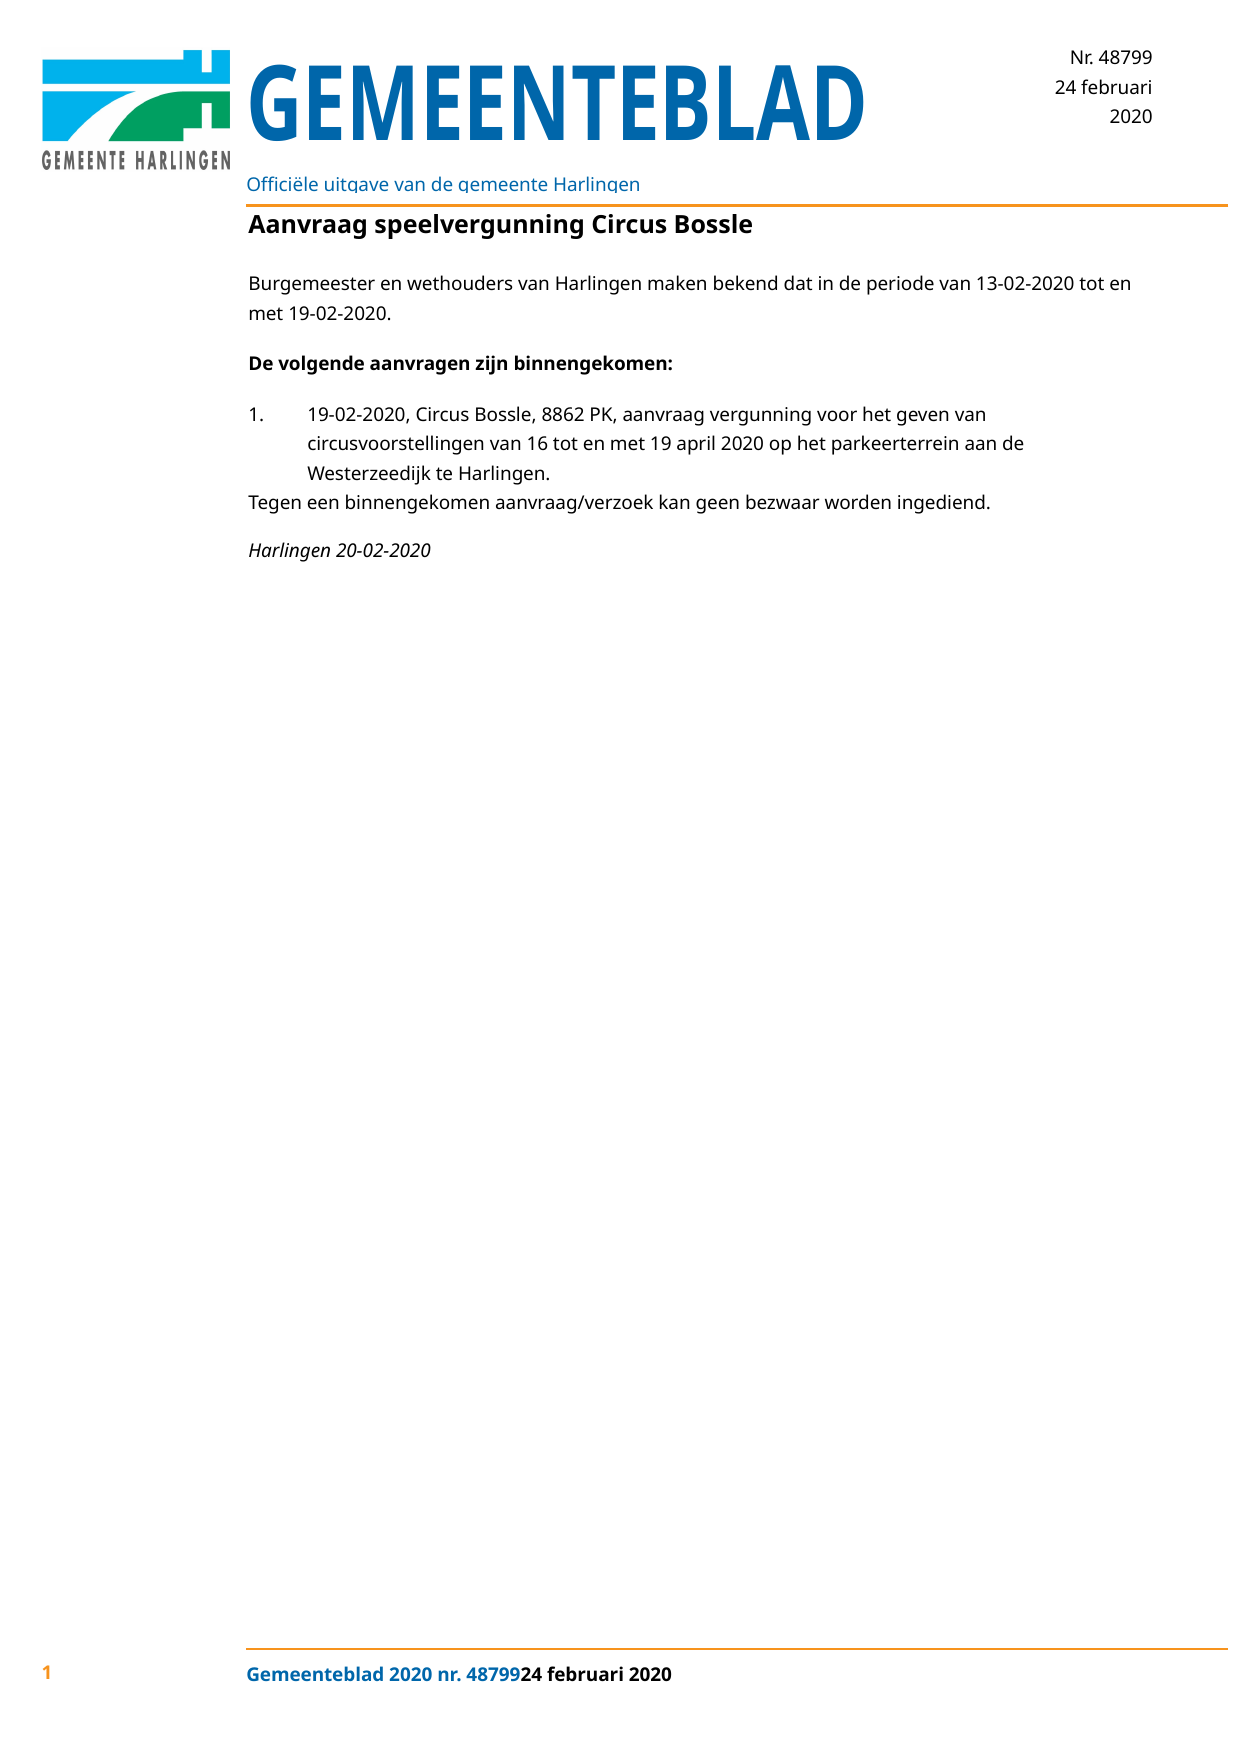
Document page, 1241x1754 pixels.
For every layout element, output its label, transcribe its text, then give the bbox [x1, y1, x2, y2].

list 19-02-2020, Circus Bossle, 8862 PK, aanvraag vergunning voor het geven van circusvoorstellingen van 16 tot en met 19 april 2020 op het parkeerterrein aan de Westerzeedijk te Harlingen. [248, 401, 1152, 486]
text Tegen een binnengekomen aanvraag/verzoek kan geen bezwaar worden ingediend. [248, 489, 1152, 515]
picture [41, 47, 231, 172]
text Burgemeester en wethouders van Harlingen maken bekend dat in de periode van 13-02-2020 tot en met 19-02-2020. [248, 270, 1152, 326]
text De volgende aanvragen zijn binnengekomen: [248, 350, 1152, 376]
text Harlingen 20-02-2020 [248, 537, 1152, 563]
text Aanvraag speelvergunning Circus Bossle [248, 207, 1152, 241]
